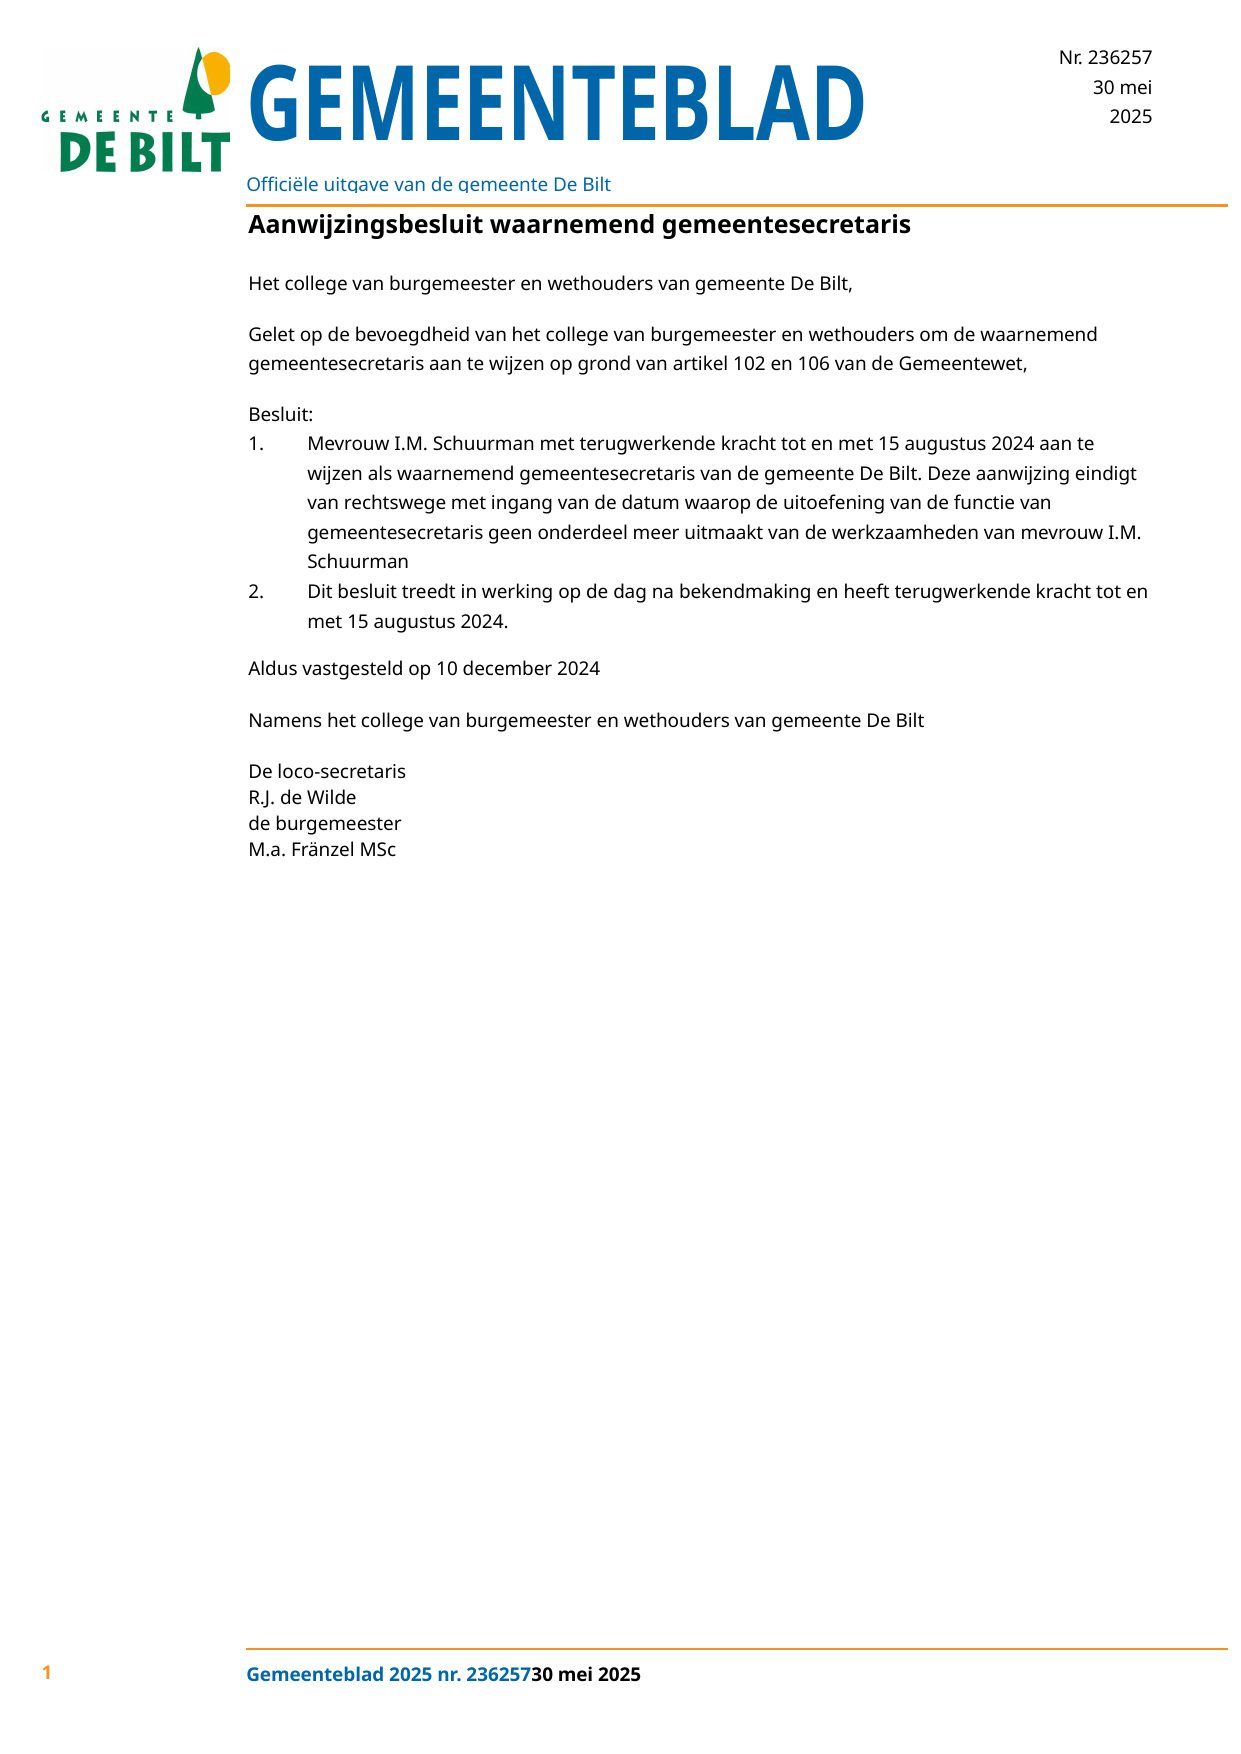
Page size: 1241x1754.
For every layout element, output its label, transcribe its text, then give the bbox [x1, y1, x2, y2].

text Aanwijzingsbesluit waarnemend gemeentesecretaris [248, 207, 1152, 241]
text Gelet op de bevoegdheid van het college van burgemeester en wethouders om de waarnemend gemeentesecretaris aan te wijzen op grond van artikel 102 en 106 van de Gemeentewet, [248, 321, 1152, 376]
text M.a. Fränzel MSc [248, 836, 1152, 861]
text De loco-secretaris [248, 758, 1152, 784]
text Het college van burgemeester en wethouders van gemeente De Bilt, [248, 270, 1152, 296]
text Namens het college van burgemeester en wethouders van gemeente De Bilt [248, 707, 1152, 733]
list Dit besluit treedt in werking op de dag na bekendmaking en heeft terugwerkende kracht tot en met 15 augustus 2024. [248, 578, 1152, 633]
picture [41, 47, 231, 172]
text de burgemeester [248, 810, 1152, 836]
list Mevrouw I.M. Schuurman met terugwerkende kracht tot en met 15 augustus 2024 aan te wijzen als waarnemend gemeentesecretaris van de gemeente De Bilt. Deze aanwijzing eindigt van rechtswege met ingang van de datum waarop de uitoefening van de functie van gemeentesecretaris geen onderdeel meer uitmaakt van de werkzaamheden van mevrouw I.M. Schuurman [248, 430, 1152, 574]
text Aldus vastgesteld op 10 december 2024 [248, 656, 1152, 681]
text Besluit: [248, 401, 1152, 426]
text R.J. de Wilde [248, 784, 1152, 810]
